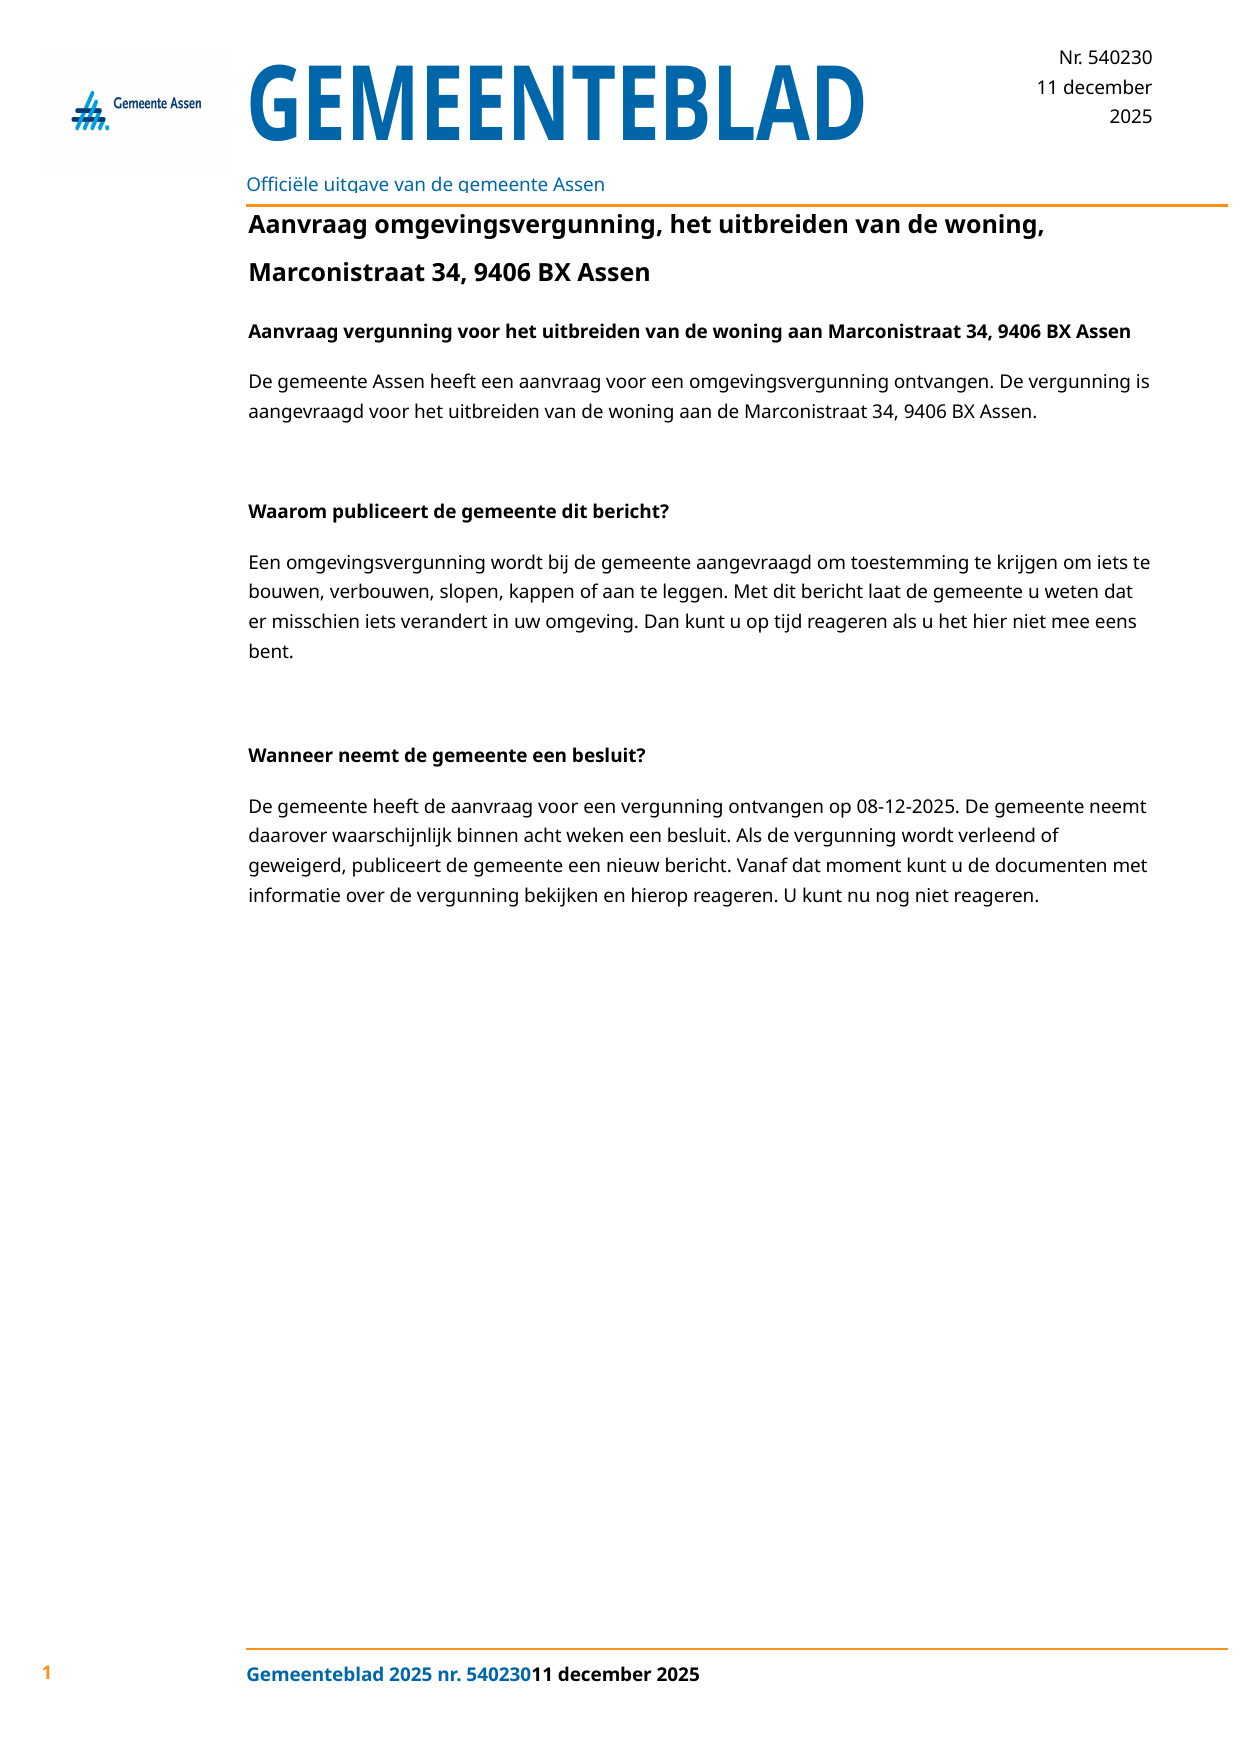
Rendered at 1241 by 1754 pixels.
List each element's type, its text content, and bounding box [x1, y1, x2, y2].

text Een omgevingsvergunning wordt bij de gemeente aangevraagd om toestemming te krijgen om iets te bouwen, verbouwen, slopen, kappen of aan te leggen. Met dit bericht laat de gemeente u weten dat er misschien iets verandert in uw omgeving. Dan kunt u op tijd reageren als u het hier niet mee eens bent. [248, 549, 1152, 664]
text Aanvraag omgevingsvergunning, het uitbreiden van de woning, Marconistraat 34, 9406 BX Assen [248, 207, 1152, 288]
text Waarom publiceert de gemeente dit bericht? [248, 499, 1152, 524]
text De gemeente Assen heeft een aanvraag voor een omgevingsvergunning ontvangen. De vergunning is aangevraagd voor het uitbreiden van de woning aan de Marconistraat 34, 9406 BX Assen. [248, 368, 1152, 424]
text Aanvraag vergunning voor het uitbreiden van de woning aan Marconistraat 34, 9406 BX Assen [248, 318, 1152, 344]
picture [41, 47, 231, 172]
text De gemeente heeft de aanvraag voor een vergunning ontvangen op 08-12-2025. De gemeente neemt daarover waarschijnlijk binnen acht weken een besluit. Als de vergunning wordt verleend of geweigerd, publiceert de gemeente een nieuw bericht. Vanaf dat moment kunt u de documenten met informatie over de vergunning bekijken en hierop reageren. U kunt nu nog niet reageren. [248, 793, 1152, 908]
text ﻿Wanneer neemt de gemeente een besluit? [248, 739, 1152, 768]
